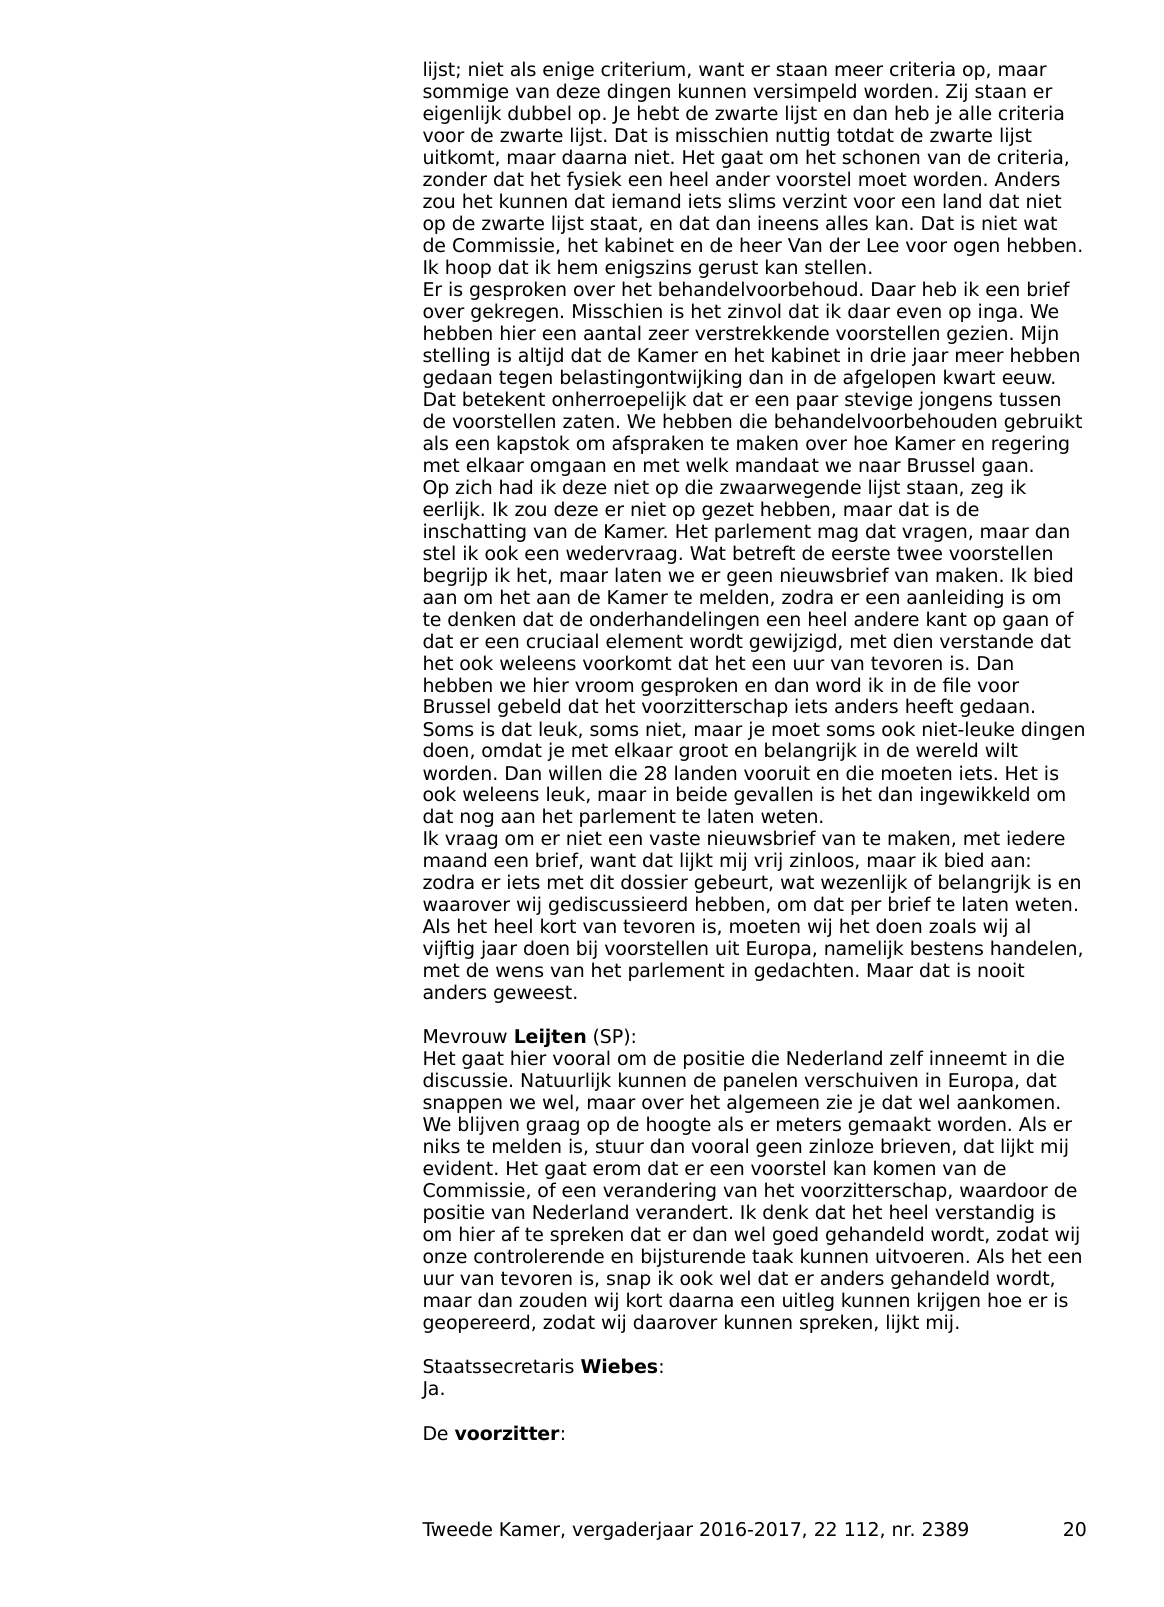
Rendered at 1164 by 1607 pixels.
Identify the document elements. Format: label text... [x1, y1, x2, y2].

text Ja. [422, 1378, 1087, 1400]
text Staatssecretaris Wiebes: [422, 1356, 1087, 1378]
text Er is gesproken over het behandelvoorbehoud. Daar heb ik een brief over gekregen. Misschien is het zinvol dat ik daar even op inga. We hebben hier een aantal zeer verstrekkende voorstellen gezien. Mijn stelling is altijd dat de Kamer en het kabinet in drie jaar meer hebben gedaan tegen belastingontwijking dan in de afgelopen kwart eeuw. Dat betekent onherroepelijk dat er een paar stevige jongens tussen de voorstellen zaten. We hebben die behandelvoorbehouden gebruikt als een kapstok om afspraken te maken over hoe Kamer en regering met elkaar omgaan en met welk mandaat we naar Brussel gaan. [422, 279, 1087, 477]
text Het gaat hier vooral om de positie die Nederland zelf inneemt in die discussie. Natuurlijk kunnen de panelen verschuiven in Europa, dat snappen we wel, maar over het algemeen zie je dat wel aankomen. We blijven graag op de hoogte als er meters gemaakt worden. Als er niks te melden is, stuur dan vooral geen zinloze brieven, dat lijkt mij evident. Het gaat erom dat er een voorstel kan komen van de Commissie, of een verandering van het voorzitterschap, waardoor de positie van Nederland verandert. Ik denk dat het heel verstandig is om hier af te spreken dat er dan wel goed gehandeld wordt, zodat wij onze controlerende en bijsturende taak kunnen uitvoeren. Als het een uur van tevoren is, snap ik ook wel dat er anders gehandeld wordt, maar dan zouden wij kort daarna een uitleg kunnen krijgen hoe er is geopereerd, zodat wij daarover kunnen spreken, lijkt mij. [422, 1048, 1087, 1334]
text Ik vraag om er niet een vaste nieuwsbrief van te maken, met iedere maand een brief, want dat lijkt mij vrij zinloos, maar ik bied aan: zodra er iets met dit dossier gebeurt, wat wezenlijk of belangrijk is en waarover wij gediscussieerd hebben, om dat per brief te laten weten. Als het heel kort van tevoren is, moeten wij het doen zoals wij al vijftig jaar doen bij voorstellen uit Europa, namelijk bestens handelen, met de wens van het parlement in gedachten. Maar dat is nooit anders geweest. [422, 828, 1087, 1004]
text lijst; niet als enige criterium, want er staan meer criteria op, maar sommige van deze dingen kunnen versimpeld worden. Zij staan er eigenlijk dubbel op. Je hebt de zwarte lijst en dan heb je alle criteria voor de zwarte lijst. Dat is misschien nuttig totdat de zwarte lijst uitkomt, maar daarna niet. Het gaat om het schonen van de criteria, zonder dat het fysiek een heel ander voorstel moet worden. Anders zou het kunnen dat iemand iets slims verzint voor een land dat niet op de zwarte lijst staat, en dat dan ineens alles kan. Dat is niet wat de Commissie, het kabinet en de heer Van der Lee voor ogen hebben. Ik hoop dat ik hem enigszins gerust kan stellen. [422, 59, 1087, 279]
text Op zich had ik deze niet op die zwaarwegende lijst staan, zeg ik eerlijk. Ik zou deze er niet op gezet hebben, maar dat is de inschatting van de Kamer. Het parlement mag dat vragen, maar dan stel ik ook een wedervraag. Wat betreft de eerste twee voorstellen begrijp ik het, maar laten we er geen nieuwsbrief van maken. Ik bied aan om het aan de Kamer te melden, zodra er een aanleiding is om te denken dat de onderhandelingen een heel andere kant op gaan of dat er een cruciaal element wordt gewijzigd, met dien verstande dat het ook weleens voorkomt dat het een uur van tevoren is. Dan hebben we hier vroom gesproken en dan word ik in de file voor Brussel gebeld dat het voorzitterschap iets anders heeft gedaan. Soms is dat leuk, soms niet, maar je moet soms ook niet-leuke dingen doen, omdat je met elkaar groot en belangrijk in de wereld wilt worden. Dan willen die 28 landen vooruit en die moeten iets. Het is ook weleens leuk, maar in beide gevallen is het dan ingewikkeld om dat nog aan het parlement te laten weten. [422, 477, 1087, 828]
text Mevrouw Leijten (SP): [422, 1026, 1087, 1048]
text De voorzitter: [422, 1422, 1087, 1444]
